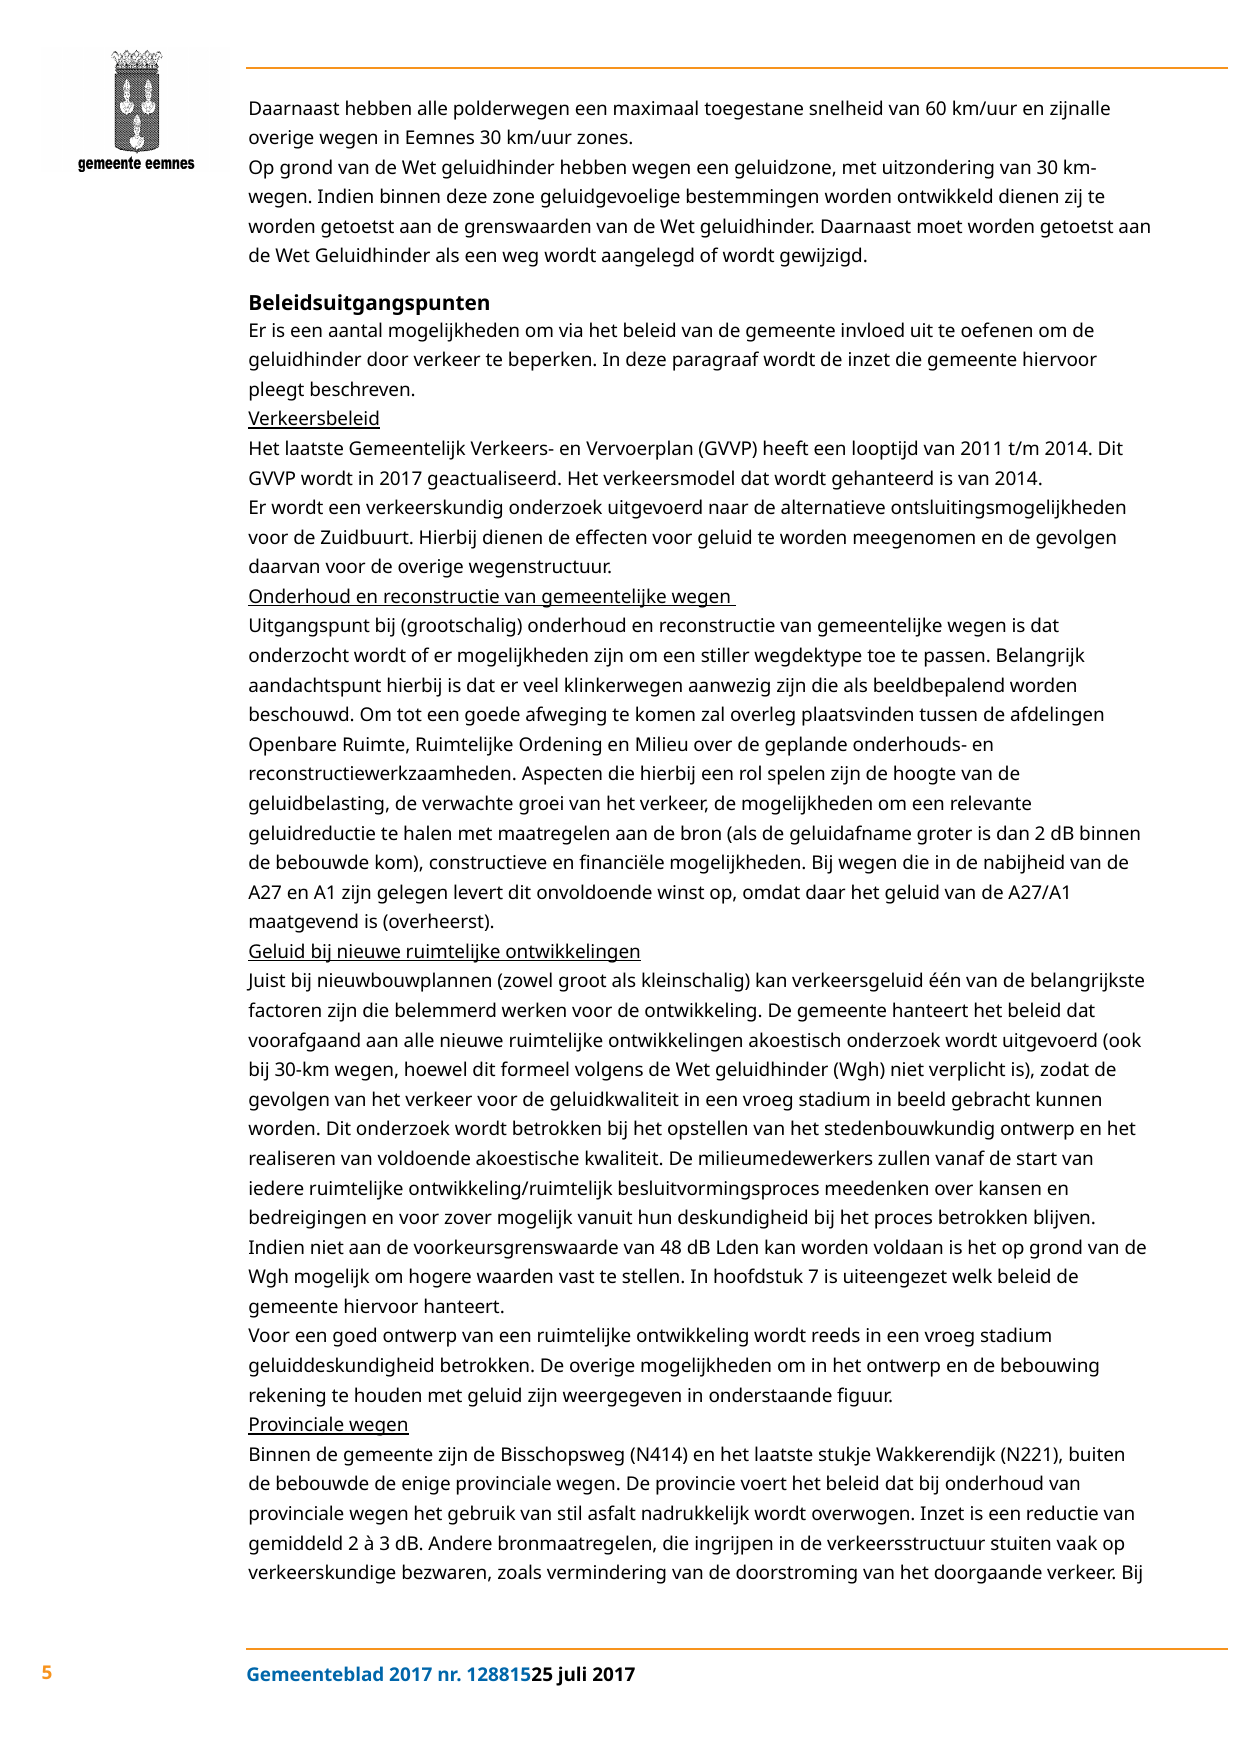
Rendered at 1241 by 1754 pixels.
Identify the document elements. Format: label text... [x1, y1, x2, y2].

text Onderhoud en reconstructie van gemeentelijke wegen [248, 583, 1152, 609]
text Beleidsuitgangspunten [248, 288, 1152, 317]
text Het laatste Gemeentelijk Verkeers- en Vervoerplan (GVVP) heeft een looptijd van 2011 t/m 2014. Dit GVVP wordt in 2017 geactualiseerd. Het verkeersmodel dat wordt gehanteerd is van 2014. [248, 435, 1152, 490]
text Er wordt een verkeerskundig onderzoek uitgevoerd naar de alternatieve ontsluitingsmogelijkheden voor de Zuidbuurt. Hierbij dienen de effecten voor geluid te worden meegenomen en de gevolgen daarvan voor de overige wegenstructuur. [248, 494, 1152, 579]
picture [41, 47, 231, 172]
text Indien niet aan de voorkeursgrenswaarde van 48 dB Lden kan worden voldaan is het op grond van de Wgh mogelijk om hogere waarden vast te stellen. In hoofdstuk 7 is uiteengezet welk beleid de gemeente hiervoor hanteert. [248, 1234, 1152, 1319]
text Uitgangspunt bij (grootschalig) onderhoud en reconstructie van gemeentelijke wegen is dat onderzocht wordt of er mogelijkheden zijn om een stiller wegdektype toe te passen. Belangrijk aandachtspunt hierbij is dat er veel klinkerwegen aanwezig zijn die als beeldbepalend worden beschouwd. Om tot een goede afweging te komen zal overleg plaatsvinden tussen de afdelingen Openbare Ruimte, Ruimtelijke Ordening en Milieu over de geplande onderhouds- en reconstructiewerkzaamheden. Aspecten die hierbij een rol spelen zijn de hoogte van de geluidbelasting, de verwachte groei van het verkeer, de mogelijkheden om een relevante geluidreductie te halen met maatregelen aan de bron (als de geluidafname groter is dan 2 dB binnen de bebouwde kom), constructieve en financiële mogelijkheden. Bij wegen die in de nabijheid van de A27 en A1 zijn gelegen levert dit onvoldoende winst op, omdat daar het geluid van de A27/A1 maatgevend is (overheerst). [248, 613, 1152, 934]
text Provinciale wegen [248, 1411, 1152, 1437]
text Verkeersbeleid [248, 406, 1152, 431]
text Geluid bij nieuwe ruimtelijke ontwikkelingen [248, 938, 1152, 964]
text Voor een goed ontwerp van een ruimtelijke ontwikkeling wordt reeds in een vroeg stadium geluiddeskundigheid betrokken. De overige mogelijkheden om in het ontwerp en de bebouwing rekening te houden met geluid zijn weergegeven in onderstaande figuur. [248, 1323, 1152, 1407]
text Op grond van de Wet geluidhinder hebben wegen een geluidzone, met uitzondering van 30 km-wegen. Indien binnen deze zone geluidgevoelige bestemmingen worden ontwikkeld dienen zij te worden getoetst aan de grenswaarden van de Wet geluidhinder. Daarnaast moet worden getoetst aan de Wet Geluidhinder als een weg wordt aangelegd of wordt gewijzigd. [248, 154, 1152, 268]
text Binnen de gemeente zijn de Bisschopsweg (N414) en het laatste stukje Wakkerendijk (N221), buiten de bebouwde de enige provinciale wegen. De provincie voert het beleid dat bij onderhoud van provinciale wegen het gebruik van stil asfalt nadrukkelijk wordt overwogen. Inzet is een reductie van gemiddeld 2 à 3 dB. Andere bronmaatregelen, die ingrijpen in de verkeersstructuur stuiten vaak op verkeerskundige bezwaren, zoals vermindering van de doorstroming van het doorgaande verkeer. Bij [248, 1441, 1152, 1585]
text Daarnaast hebben alle polderwegen een maximaal toegestane snelheid van 60 km/uur en zijnalle overige wegen in Eemnes 30 km/uur zones. [248, 95, 1152, 150]
text Juist bij nieuwbouwplannen (zowel groot als kleinschalig) kan verkeersgeluid één van de belangrijkste factoren zijn die belemmerd werken voor de ontwikkeling. De gemeente hanteert het beleid dat voorafgaand aan alle nieuwe ruimtelijke ontwikkelingen akoestisch onderzoek wordt uitgevoerd (ook bij 30-km wegen, hoewel dit formeel volgens de Wet geluidhinder (Wgh) niet verplicht is), zodat de gevolgen van het verkeer voor de geluidkwaliteit in een vroeg stadium in beeld gebracht kunnen worden. Dit onderzoek wordt betrokken bij het opstellen van het stedenbouwkundig ontwerp en het realiseren van voldoende akoestische kwaliteit. De milieumedewerkers zullen vanaf de start van iedere ruimtelijke ontwikkeling/ruimtelijk besluitvormingsproces meedenken over kansen en bedreigingen en voor zover mogelijk vanuit hun deskundigheid bij het proces betrokken blijven. [248, 968, 1152, 1230]
text Er is een aantal mogelijkheden om via het beleid van de gemeente invloed uit te oefenen om de geluidhinder door verkeer te beperken. In deze paragraaf wordt de inzet die gemeente hiervoor pleegt beschreven. [248, 317, 1152, 402]
